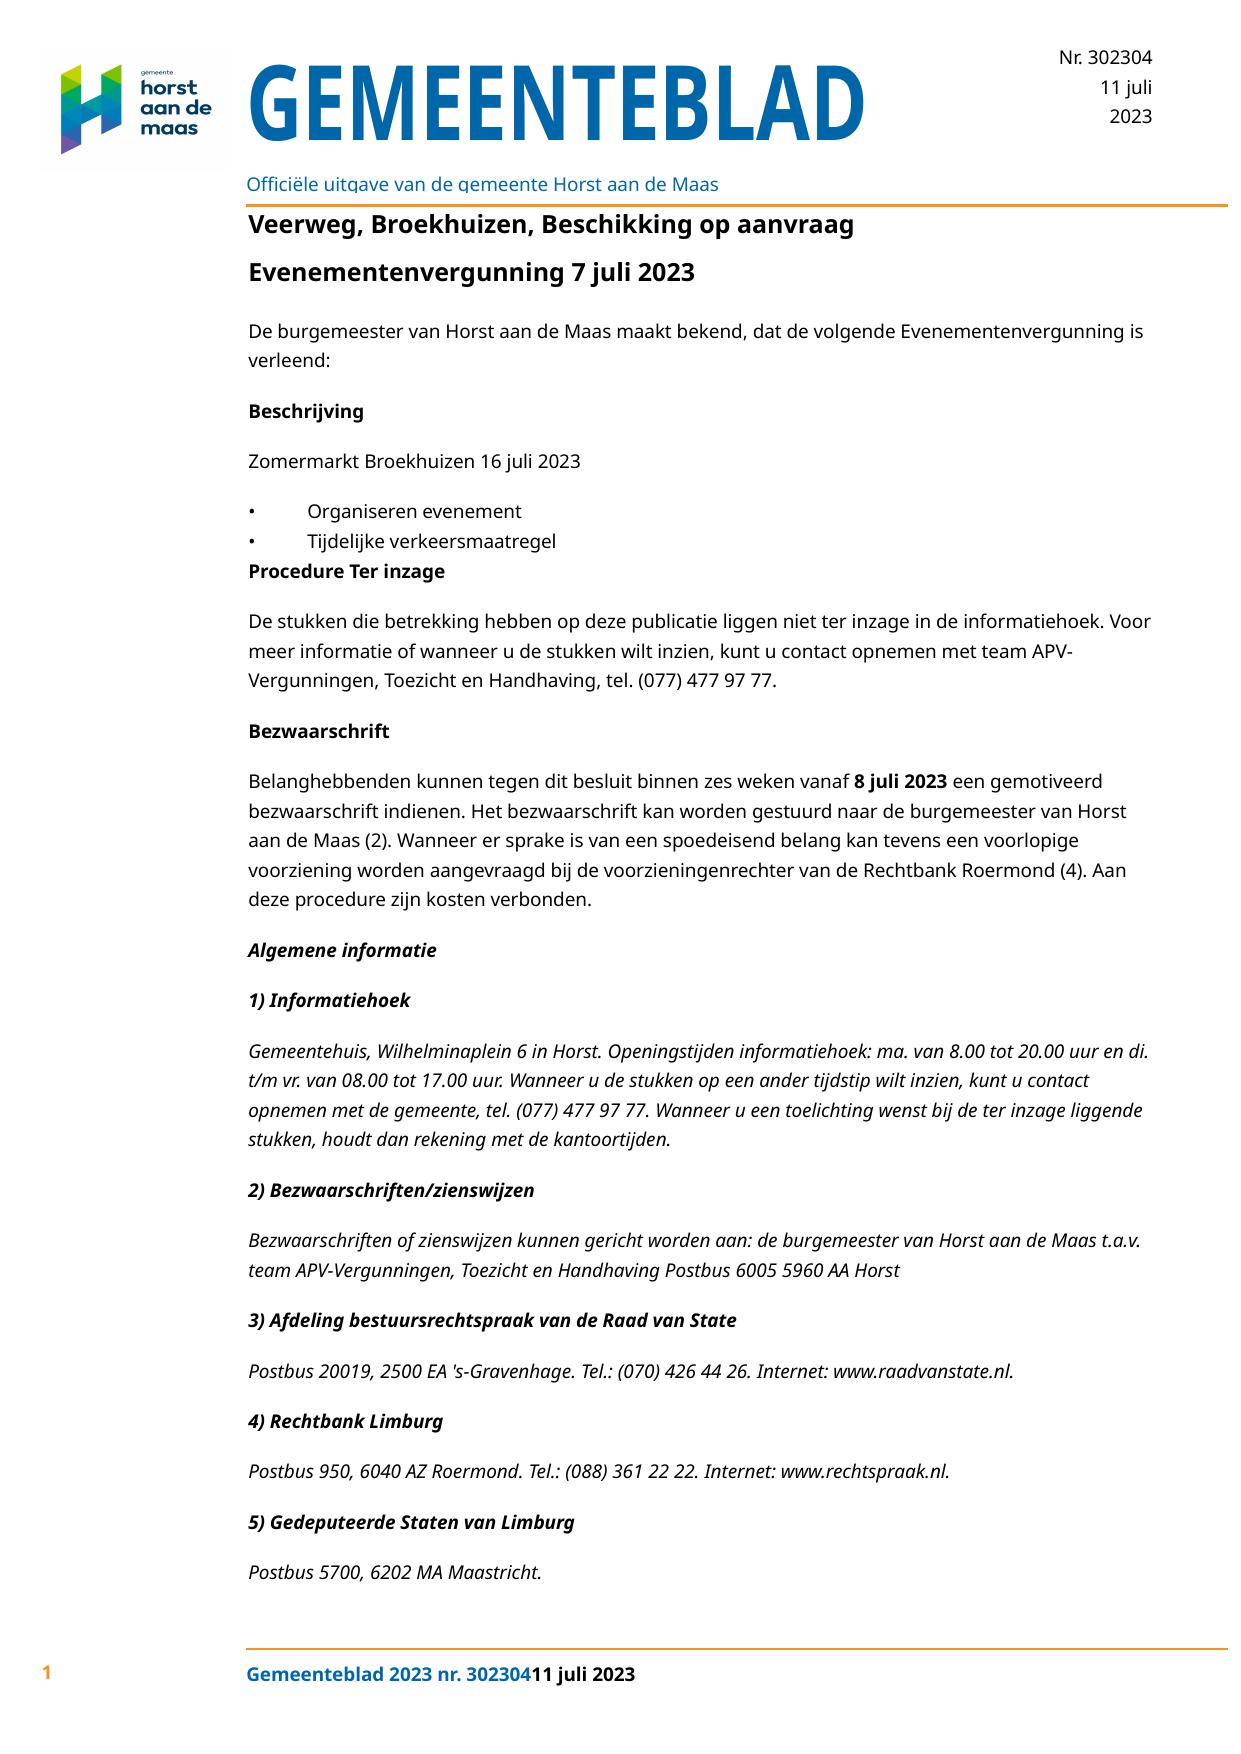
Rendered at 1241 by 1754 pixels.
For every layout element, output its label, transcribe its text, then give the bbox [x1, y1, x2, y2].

text Bezwaarschrift [248, 718, 1152, 744]
text Bezwaarschriften of zienswijzen kunnen gericht worden aan: de burgemeester van Horst aan de Maas t.a.v. team APV-Vergunningen, Toezicht en Handhaving Postbus 6005 5960 AA Horst [248, 1227, 1152, 1283]
text 4) Rechtbank Limburg [248, 1408, 1152, 1434]
text Algemene informatie [248, 937, 1152, 963]
text Zomermarkt Broekhuizen 16 juli 2023 [248, 448, 1152, 474]
text 1) Informatiehoek [248, 987, 1152, 1013]
text Postbus 5700, 6202 MA Maastricht. [248, 1559, 1152, 1585]
text 3) Afdeling bestuursrechtspraak van de Raad van State [248, 1307, 1152, 1333]
list Tijdelijke verkeersmaatregel [248, 528, 1152, 554]
text De burgemeester van Horst aan de Maas maakt bekend, dat de volgende Evenementenvergunning is verleend: [248, 318, 1152, 373]
text Gemeentehuis, Wilhelminaplein 6 in Horst. Openingstijden informatiehoek: ma. van 8.00 tot 20.00 uur en di. t/m vr. van 08.00 tot 17.00 uur. Wanneer u de stukken op een ander tijdstip wilt inzien, kunt u contact opnemen met de gemeente, tel. (077) 477 97 77. Wanneer u een toelichting wenst bij de ter inzage liggende stukken, houdt dan rekening met de kantoortijden. [248, 1038, 1152, 1152]
picture [41, 47, 231, 172]
text 5) Gedeputeerde Staten van Limburg [248, 1509, 1152, 1535]
text Procedure Ter inzage [248, 558, 1152, 584]
text Veerweg, Broekhuizen, Beschikking op aanvraag Evenementenvergunning 7 juli 2023 [248, 207, 1152, 288]
list Organiseren evenement [248, 499, 1152, 524]
text Postbus 950, 6040 AZ Roermond. Tel.: (088) 361 22 22. Internet: www.rechtspraak.nl. [248, 1459, 1152, 1484]
text Belanghebbenden kunnen tegen dit besluit binnen zes weken vanaf 8 juli 2023 een gemotiveerd bezwaarschrift indienen. Het bezwaarschrift kan worden gestuurd naar de burgemeester van Horst aan de Maas (2). Wanneer er sprake is van een spoedeisend belang kan tevens een voorlopige voorziening worden aangevraagd bij de voorzieningenrechter van de Rechtbank Roermond (4). Aan deze procedure zijn kosten verbonden. [248, 768, 1152, 912]
text 2) Bezwaarschriften/zienswijzen [248, 1177, 1152, 1203]
text Beschrijving [248, 398, 1152, 424]
text De stukken die betrekking hebben op deze publicatie liggen niet ter inzage in de informatiehoek. Voor meer informatie of wanneer u de stukken wilt inzien, kunt u contact opnemen met team APV-Vergunningen, Toezicht en Handhaving, tel. (077) 477 97 77. [248, 608, 1152, 693]
text Postbus 20019, 2500 EA 's-Gravenhage. Tel.: (070) 426 44 26. Internet: www.raadvanstate.nl. [248, 1358, 1152, 1384]
